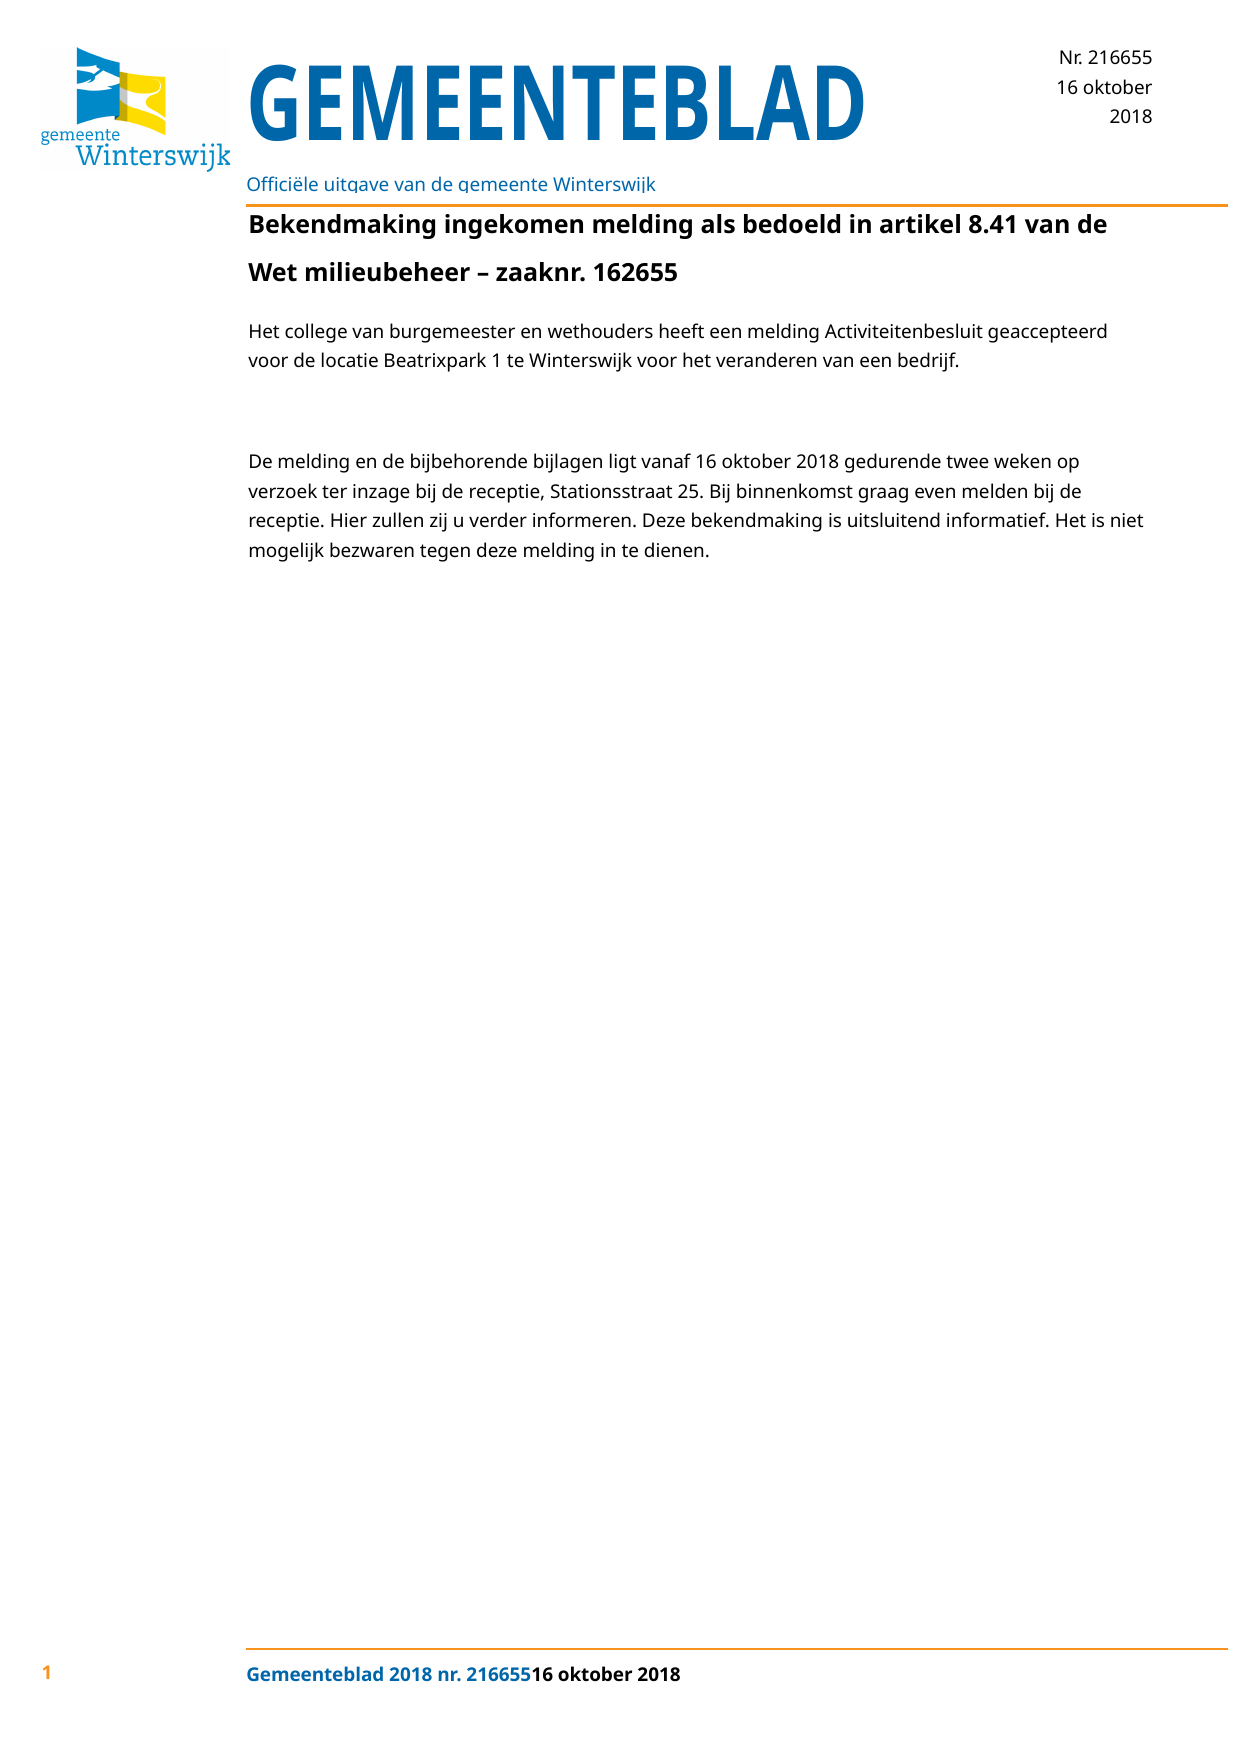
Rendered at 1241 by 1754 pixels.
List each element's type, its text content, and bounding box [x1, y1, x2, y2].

picture [41, 47, 231, 172]
text De melding en de bijbehorende bijlagen ligt vanaf 16 oktober 2018 gedurende twee weken op verzoek ter inzage bij de receptie, Stationsstraat 25. Bij binnenkomst graag even melden bij de receptie. Hier zullen zij u verder informeren. Deze bekendmaking is uitsluitend informatief. Het is niet mogelijk bezwaren tegen deze melding in te dienen. [248, 448, 1152, 563]
text Bekendmaking ingekomen melding als bedoeld in artikel 8.41 van de Wet milieubeheer – zaaknr. 162655 [248, 207, 1152, 288]
text Het college van burgemeester en wethouders heeft een melding Activiteitenbesluit geaccepteerd voor de locatie Beatrixpark 1 te Winterswijk voor het veranderen van een bedrijf. [248, 318, 1152, 373]
picture [225, 153, 231, 162]
